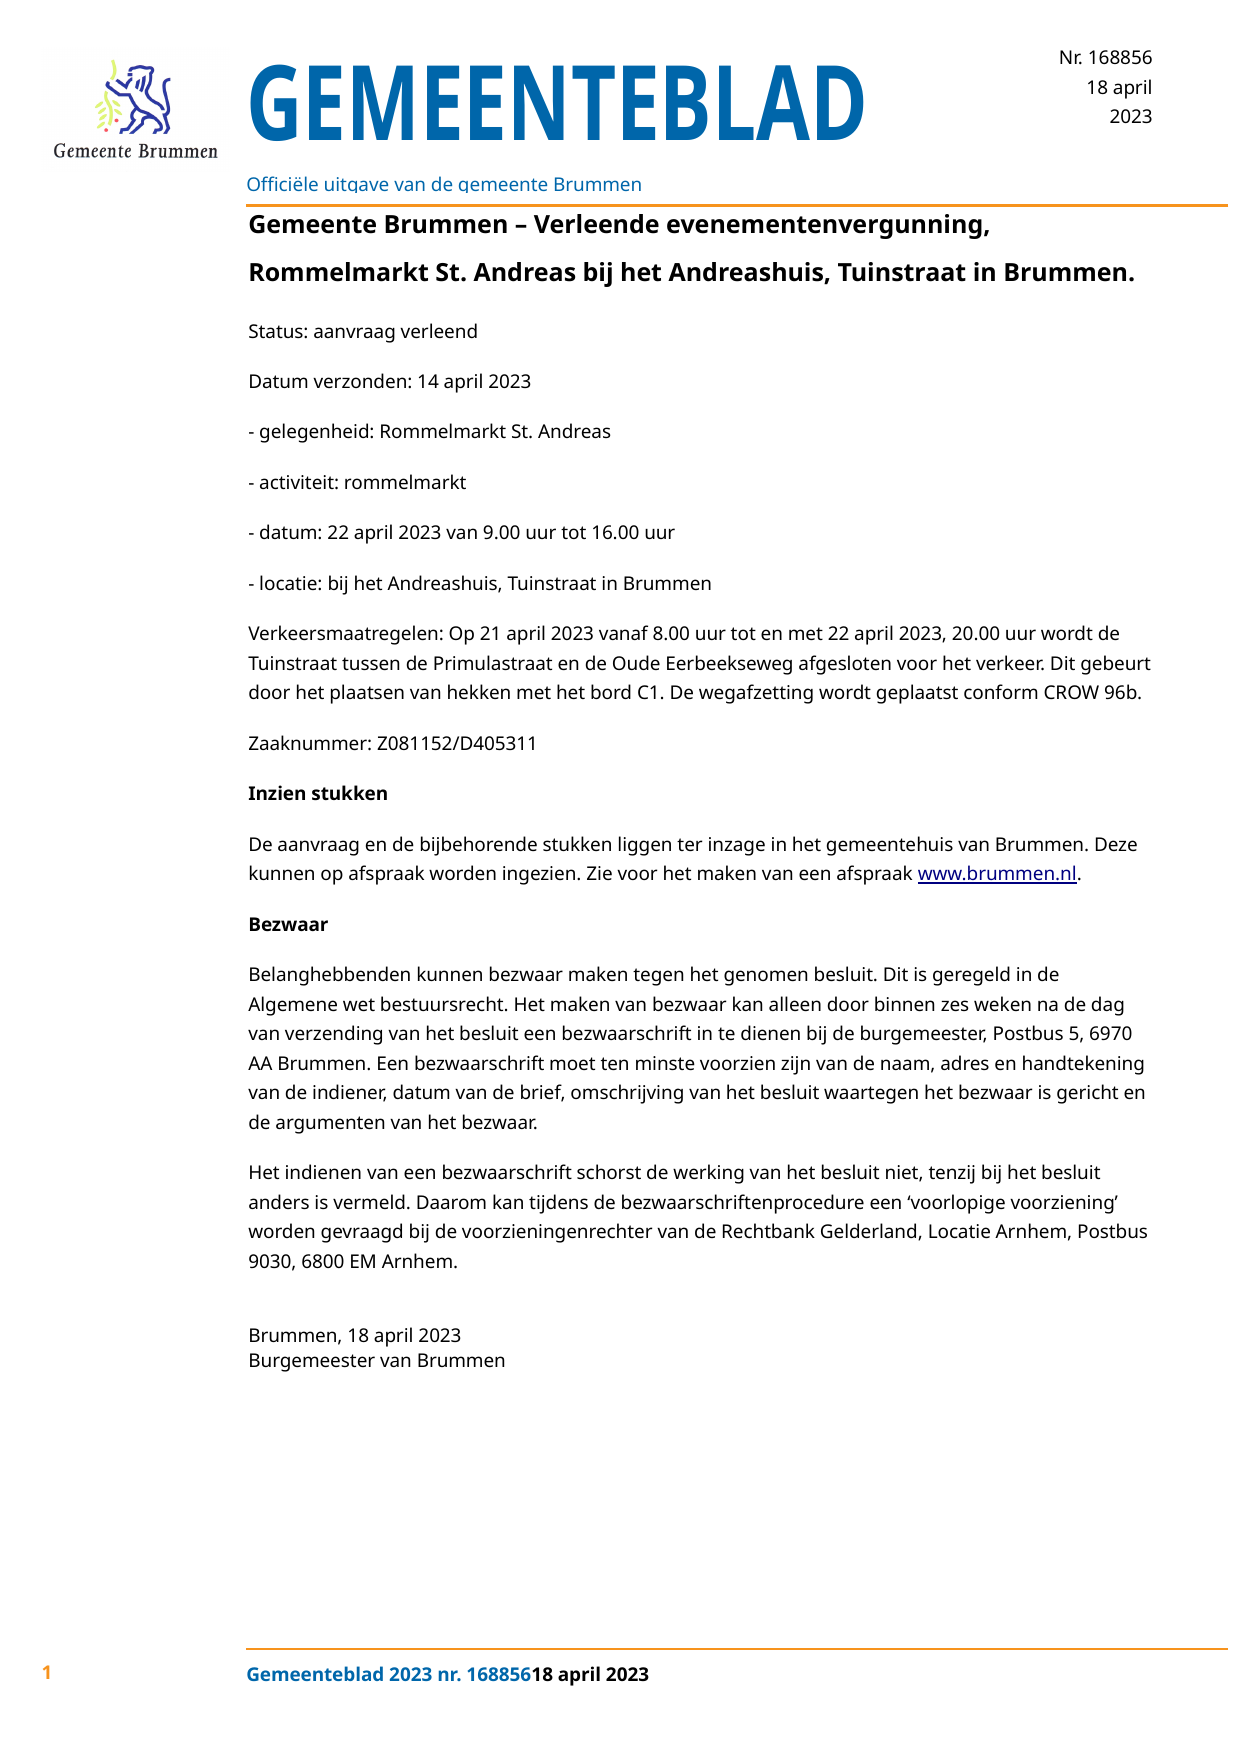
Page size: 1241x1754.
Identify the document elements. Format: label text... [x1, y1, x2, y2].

text Verkeersmaatregelen: Op 21 april 2023 vanaf 8.00 uur tot en met 22 april 2023, 20.00 uur wordt de Tuinstraat tussen de Primulastraat en de Oude Eerbeekseweg afgesloten voor het verkeer. Dit gebeurt door het plaatsen van hekken met het bord C1. De wegafzetting wordt geplaatst conform CROW 96b. [248, 620, 1152, 705]
text Belanghebbenden kunnen bezwaar maken tegen het genomen besluit. Dit is geregeld in de Algemene wet bestuursrecht. Het maken van bezwaar kan alleen door binnen zes weken na de dag van verzending van het besluit een bezwaarschrift in te dienen bij de burgemeester, Postbus 5, 6970 AA Brummen. Een bezwaarschrift moet ten minste voorzien zijn van de naam, adres en handtekening van de indiener, datum van de brief, omschrijving van het besluit waartegen het bezwaar is gericht en de argumenten van het bezwaar. [248, 961, 1152, 1135]
text De aanvraag en de bijbehorende stukken liggen ter inzage in het gemeentehuis van Brummen. Deze kunnen op afspraak worden ingezien. Zie voor het maken van een afspraak www.brummen.nl. [248, 831, 1152, 886]
text Zaaknummer: Z081152/D405311 [248, 730, 1152, 756]
text Bezwaar [248, 911, 1152, 937]
text - datum: 22 april 2023 van 9.00 uur tot 16.00 uur [248, 519, 1152, 545]
text - locatie: bij het Andreashuis, Tuinstraat in Brummen [248, 570, 1152, 596]
text Het indienen van een bezwaarschrift schorst de werking van het besluit niet, tenzij bij het besluit anders is vermeld. Daarom kan tijdens de bezwaarschriftenprocedure een ‘voorlopige voorziening’ worden gevraagd bij de voorzieningenrechter van de Rechtbank Gelderland, Locatie Arnhem, Postbus 9030, 6800 EM Arnhem. [248, 1159, 1152, 1274]
text Status: aanvraag verleend [248, 318, 1152, 344]
picture [41, 47, 231, 172]
text Datum verzonden: 14 april 2023 [248, 368, 1152, 394]
text - activiteit: rommelmarkt [248, 469, 1152, 495]
text Gemeente Brummen – Verleende evenementenvergunning, Rommelmarkt St. Andreas bij het Andreashuis, Tuinstraat in Brummen. [248, 207, 1152, 288]
text Burgemeester van Brummen [248, 1348, 1152, 1373]
text Brummen, 18 april 2023 [248, 1322, 1152, 1348]
text Inzien stukken [248, 780, 1152, 806]
text - gelegenheid: Rommelmarkt St. Andreas [248, 419, 1152, 444]
